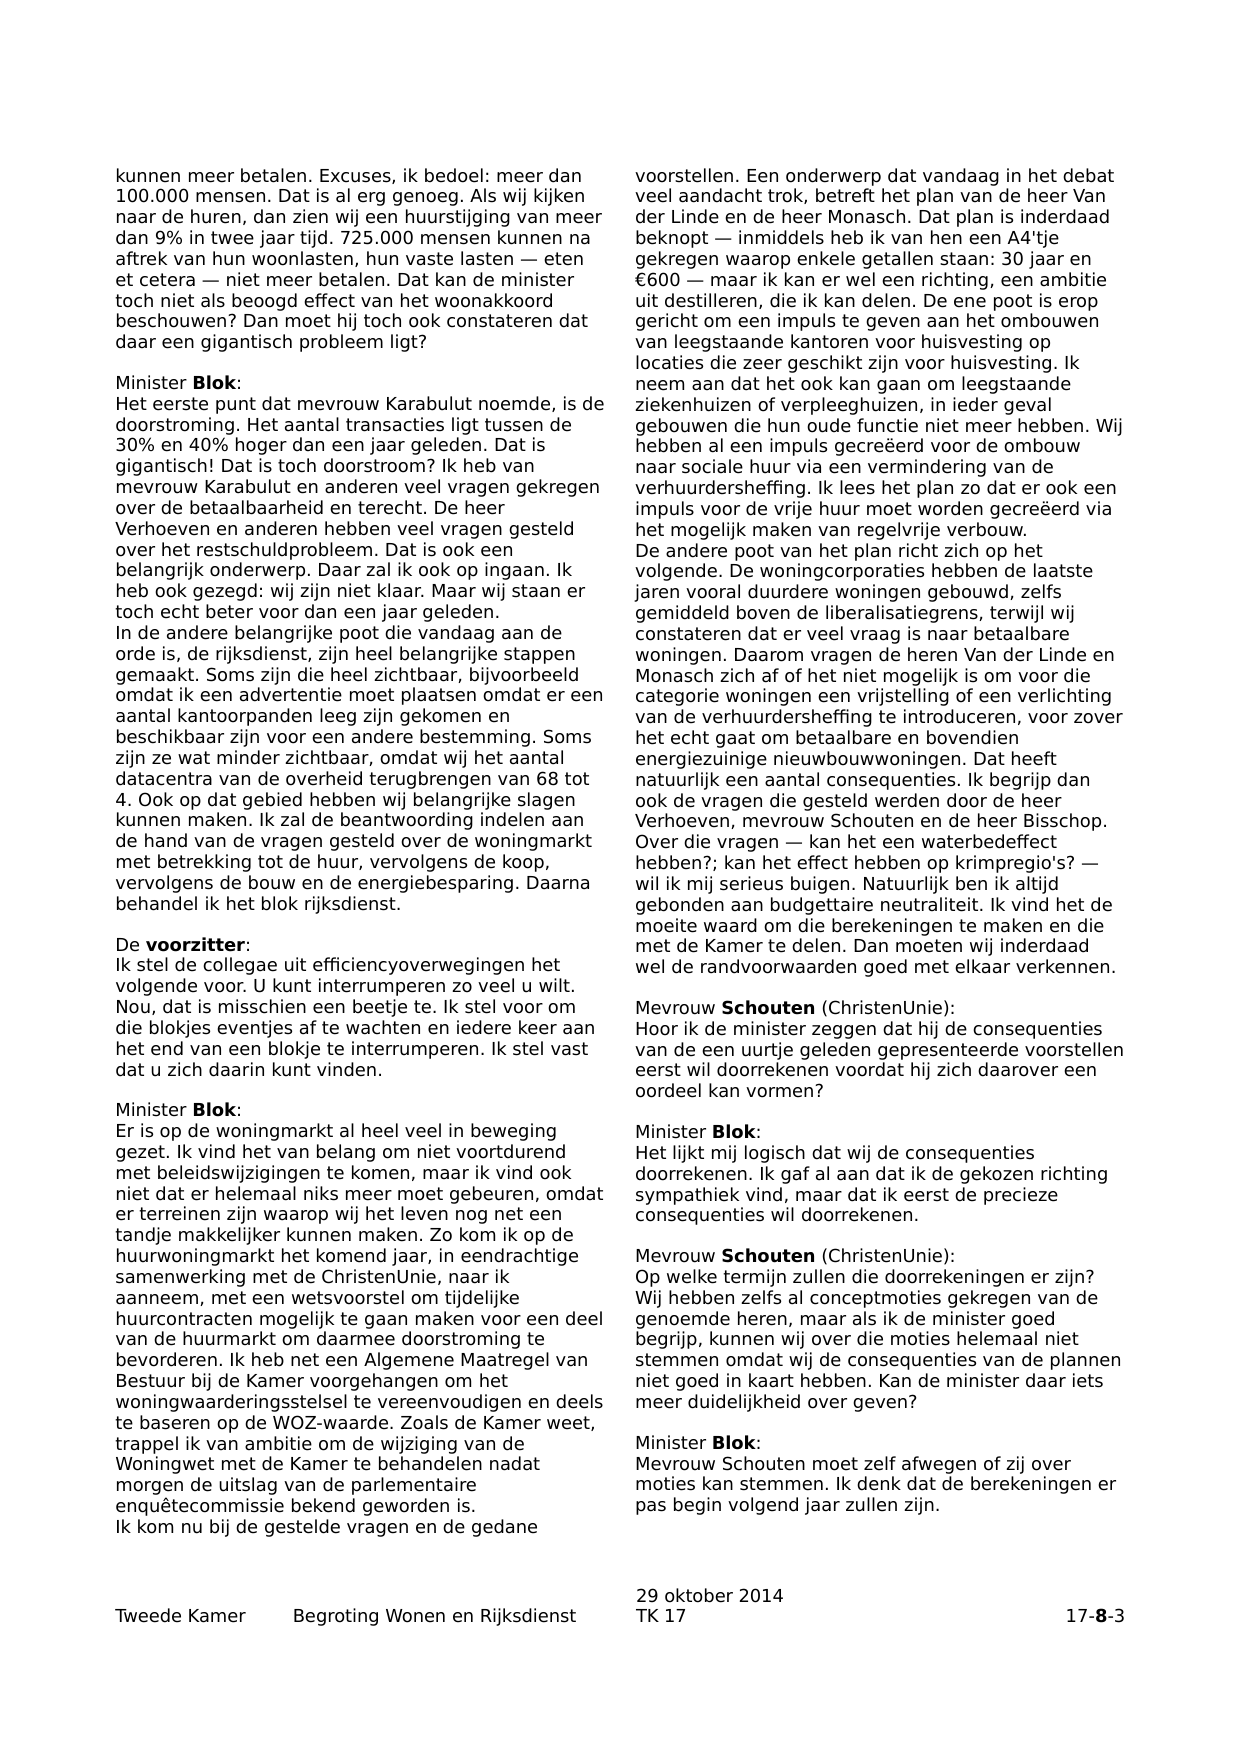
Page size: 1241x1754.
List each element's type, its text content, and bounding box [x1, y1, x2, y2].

text Minister Blok: [115, 1100, 605, 1121]
text Ik kom nu bij de gestelde vragen en de gedane [115, 1517, 605, 1537]
text Mevrouw Schouten (ChristenUnie): [635, 1246, 1125, 1267]
text Op welke termijn zullen die doorrekeningen er zijn? Wij hebben zelfs al conceptmoties gekregen van de genoemde heren, maar als ik de minister goed begrijp, kunnen wij over die moties helemaal niet stemmen omdat wij de consequenties van de plannen niet goed in kaart hebben. Kan de minister daar iets meer duidelijkheid over geven? [635, 1267, 1125, 1412]
text Minister Blok: [635, 1432, 1125, 1453]
text Er is op de woningmarkt al heel veel in beweging gezet. Ik vind het van belang om niet voortdurend met beleidswijzigingen te komen, maar ik vind ook niet dat er helemaal niks meer moet gebeuren, omdat er terreinen zijn waarop wij het leven nog net een tandje makkelijker kunnen maken. Zo kom ik op de huurwoningmarkt het komend jaar, in eendrachtige samenwerking met de ChristenUnie, naar ik aanneem, met een wetsvoorstel om tijdelijke huurcontracten mogelijk te gaan maken voor een deel van de huurmarkt om daarmee doorstroming te bevorderen. Ik heb net een Algemene Maatregel van Bestuur bij de Kamer voorgehangen om het woningwaarderingsstelsel te vereenvoudigen en deels te baseren op de WOZ-waarde. Zoals de Kamer weet, trappel ik van ambitie om de wijziging van de Woningwet met de Kamer te behandelen nadat morgen de uitslag van de parlementaire enquêtecommissie bekend geworden is. [115, 1121, 605, 1517]
text Minister Blok: [115, 373, 605, 393]
text Mevrouw Schouten moet zelf afwegen of zij over moties kan stemmen. Ik denk dat de berekeningen er pas begin volgend jaar zullen zijn. [635, 1453, 1125, 1516]
text Minister Blok: [635, 1122, 1125, 1143]
text Ik stel de collegae uit efficiencyoverwegingen het volgende voor. U kunt interrumperen zo veel u wilt. Nou, dat is misschien een beetje te. Ik stel voor om die blokjes eventjes af te wachten en iedere keer aan het end van een blokje te interrumperen. Ik stel vast dat u zich daarin kunt vinden. [115, 955, 605, 1080]
text Het lijkt mij logisch dat wij de consequenties doorrekenen. Ik gaf al aan dat ik de gekozen richting sympathiek vind, maar dat ik eerst de precieze consequenties wil doorrekenen. [635, 1143, 1125, 1226]
text De voorzitter: [115, 934, 605, 955]
text Mevrouw Schouten (ChristenUnie): [635, 998, 1125, 1018]
text kunnen meer betalen. Excuses, ik bedoel: meer dan 100.000 mensen. Dat is al erg genoeg. Als wij kijken naar de huren, dan zien wij een huurstijging van meer dan 9% in twee jaar tijd. 725.000 mensen kunnen na aftrek van hun woonlasten, hun vaste lasten — eten et cetera — niet meer betalen. Dat kan de minister toch niet als beoogd effect van het woonakkoord beschouwen? Dan moet hij toch ook constateren dat daar een gigantisch probleem ligt? [115, 165, 605, 353]
text In de andere belangrijke poot die vandaag aan de orde is, de rijksdienst, zijn heel belangrijke stappen gemaakt. Soms zijn die heel zichtbaar, bijvoorbeeld omdat ik een advertentie moet plaatsen omdat er een aantal kantoorpanden leeg zijn gekomen en beschikbaar zijn voor een andere bestemming. Soms zijn ze wat minder zichtbaar, omdat wij het aantal datacentra van de overheid terugbrengen van 68 tot 4. Ook op dat gebied hebben wij belangrijke slagen kunnen maken. Ik zal de beantwoording indelen aan de hand van de vragen gesteld over de woningmarkt met betrekking tot de huur, vervolgens de koop, vervolgens de bouw en de energiebesparing. Daarna behandel ik het blok rijksdienst. [115, 623, 605, 914]
text De andere poot van het plan richt zich op het volgende. De woningcorporaties hebben de laatste jaren vooral duurdere woningen gebouwd, zelfs gemiddeld boven de liberalisatiegrens, terwijl wij constateren dat er veel vraag is naar betaalbare woningen. Daarom vragen de heren Van der Linde en Monasch zich af of het niet mogelijk is om voor die categorie woningen een vrijstelling of een verlichting van de verhuurdersheffing te introduceren, voor zover het echt gaat om betaalbare en bovendien energiezuinige nieuwbouwwoningen. Dat heeft natuurlijk een aantal consequenties. Ik begrijp dan ook de vragen die gesteld werden door de heer Verhoeven, mevrouw Schouten en de heer Bisschop. Over die vragen — kan het een waterbedeffect hebben?; kan het effect hebben op krimpregio's? — wil ik mij serieus buigen. Natuurlijk ben ik altijd gebonden aan budgettaire neutraliteit. Ik vind het de moeite waard om die berekeningen te maken en die met de Kamer te delen. Dan moeten wij inderdaad wel de randvoorwaarden goed met elkaar verkennen. [635, 540, 1125, 978]
text voorstellen. Een onderwerp dat vandaag in het debat veel aandacht trok, betreft het plan van de heer Van der Linde en de heer Monasch. Dat plan is inderdaad beknopt — inmiddels heb ik van hen een A4'tje gekregen waarop enkele getallen staan: 30 jaar en €600 — maar ik kan er wel een richting, een ambitie uit destilleren, die ik kan delen. De ene poot is erop gericht om een impuls te geven aan het ombouwen van leegstaande kantoren voor huisvesting op locaties die zeer geschikt zijn voor huisvesting. Ik neem aan dat het ook kan gaan om leegstaande ziekenhuizen of verpleeghuizen, in ieder geval gebouwen die hun oude functie niet meer hebben. Wij hebben al een impuls gecreëerd voor de ombouw naar sociale huur via een vermindering van de verhuurdersheffing. Ik lees het plan zo dat er ook een impuls voor de vrije huur moet worden gecreëerd via het mogelijk maken van regelvrije verbouw. [635, 165, 1125, 540]
text Het eerste punt dat mevrouw Karabulut noemde, is de doorstroming. Het aantal transacties ligt tussen de 30% en 40% hoger dan een jaar geleden. Dat is gigantisch! Dat is toch doorstroom? Ik heb van mevrouw Karabulut en anderen veel vragen gekregen over de betaalbaarheid en terecht. De heer Verhoeven en anderen hebben veel vragen gesteld over het restschuldprobleem. Dat is ook een belangrijk onderwerp. Daar zal ik ook op ingaan. Ik heb ook gezegd: wij zijn niet klaar. Maar wij staan er toch echt beter voor dan een jaar geleden. [115, 393, 605, 623]
text Hoor ik de minister zeggen dat hij de consequenties van de een uurtje geleden gepresenteerde voorstellen eerst wil doorrekenen voordat hij zich daarover een oordeel kan vormen? [635, 1018, 1125, 1102]
